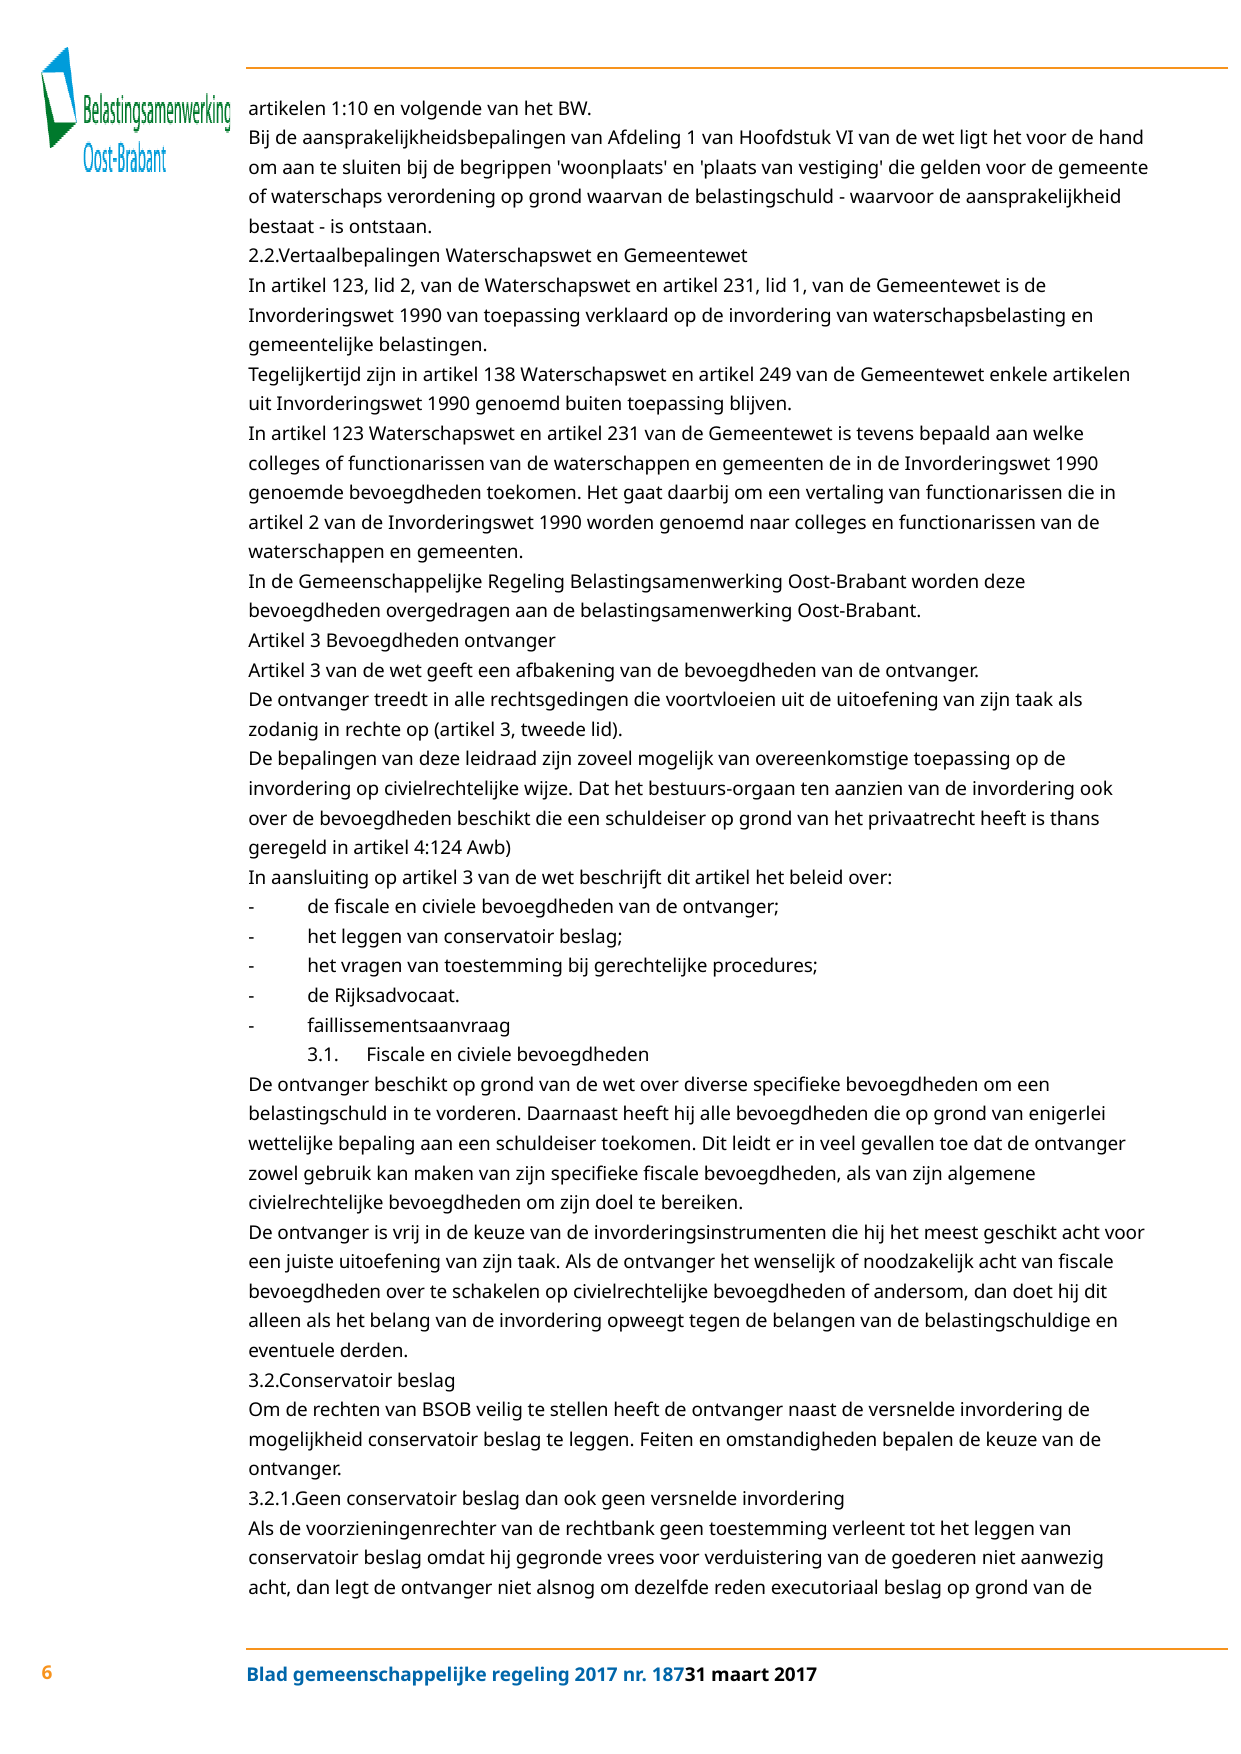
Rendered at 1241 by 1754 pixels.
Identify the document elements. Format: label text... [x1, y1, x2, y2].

text Tegelijkertijd zijn in artikel 138 Waterschapswet en artikel 249 van de Gemeentewet enkele artikelen uit Invorderingswet 1990 genoemd buiten toepassing blijven. [248, 361, 1152, 416]
text De bepalingen van deze leidraad zijn zoveel mogelijk van overeenkomstige toepassing op de invordering op civielrechtelijke wijze. Dat het bestuurs-orgaan ten aanzien van de invordering ook over de bevoegdheden beschikt die een schuldeiser op grond van het privaatrecht heeft is thans geregeld in artikel 4:124 Awb) [248, 746, 1152, 860]
picture [100, 161, 105, 172]
text artikelen 1:10 en volgende van het BW. [248, 95, 1152, 121]
text Bij de aansprakelijkheidsbepalingen van Afdeling 1 van Hoofdstuk VI van de wet ligt het voor de hand om aan te sluiten bij de begrippen 'woonplaats' en 'plaats van vestiging' die gelden voor de gemeente of waterschaps verordening op grond waarvan de belastingschuld - waarvoor de aansprakelijkheid bestaat - is ontstaan. [248, 124, 1152, 239]
picture [91, 163, 96, 172]
list het vragen van toestemming bij gerechtelijke procedures; [248, 953, 1152, 978]
text Om de rechten van BSOB veilig te stellen heeft de ontvanger naast de versnelde invordering de mogelijkheid conservatoir beslag te leggen. Feiten en omstandigheden bepalen de keuze van de ontvanger. [248, 1396, 1152, 1481]
picture [86, 146, 91, 169]
text De ontvanger beschikt op grond van de wet over diverse specifieke bevoegdheden om een belastingschuld in te vorderen. Daarnaast heeft hij alle bevoegdheden die op grond van enigerlei wettelijke bepaling aan een schuldeiser toekomen. Dit leidt er in veel gevallen toe dat de ontvanger zowel gebruik kan maken van zijn specifieke fiscale bevoegdheden, als van zijn algemene civielrechtelijke bevoegdheden om zijn doel te bereiken. [248, 1071, 1152, 1215]
text In artikel 123 Waterschapswet en artikel 231 van de Gemeentewet is tevens bepaald aan welke colleges of functionarissen van de waterschappen en gemeenten de in de Invorderingswet 1990 genoemde bevoegdheden toekomen. Het gaat daarbij om een vertaling van functionarissen die in artikel 2 van de Invorderingswet 1990 worden genoemd naar colleges en functionarissen van de waterschappen en gemeenten. [248, 420, 1152, 564]
text In aansluiting op artikel 3 van de wet beschrijft dit artikel het beleid over: [248, 864, 1152, 890]
text In artikel 123, lid 2, van de Waterschapswet en artikel 231, lid 1, van de Gemeentewet is de Invorderingswet 1990 van toepassing verklaard op de invordering van waterschapsbelasting en gemeentelijke belastingen. [248, 272, 1152, 357]
text De ontvanger is vrij in de keuze van de invorderingsinstrumenten die hij het meest geschikt acht voor een juiste uitoefening van zijn taak. Als de ontvanger het wenselijk of noodzakelijk acht van fiscale bevoegdheden over te schakelen op civielrechtelijke bevoegdheden of andersom, dan doet hij dit alleen als het belang van de invordering opweegt tegen de belangen van de belastingschuldige en eventuele derden. [248, 1219, 1152, 1363]
list het leggen van conservatoir beslag; [248, 923, 1152, 949]
list Fiscale en civiele bevoegdheden [307, 1041, 1152, 1067]
text In de Gemeenschappelijke Regeling Belastingsamenwerking Oost-Brabant worden deze bevoegdheden overgedragen aan de belastingsamenwerking Oost-Brabant. [248, 568, 1152, 623]
text Artikel 3 van de wet geeft een afbakening van de bevoegdheden van de ontvanger. [248, 657, 1152, 683]
list de Rijksadvocaat. [248, 982, 1152, 1008]
list faillissementsaanvraag [248, 1012, 1152, 1038]
text 3.2.Conservatoir beslag [248, 1367, 1152, 1393]
picture [41, 47, 231, 172]
text De ontvanger treedt in alle rechtsgedingen die voortvloeien uit de uitoefening van zijn taak als zodanig in rechte op (artikel 3, tweede lid). [248, 686, 1152, 742]
text 3.2.1.Geen conservatoir beslag dan ook geen versnelde invordering [248, 1485, 1152, 1511]
text 2.2.Vertaalbepalingen Waterschapswet en Gemeentewet [248, 243, 1152, 268]
text Artikel 3 Bevoegdheden ontvanger [248, 627, 1152, 653]
list de fiscale en civiele bevoegdheden van de ontvanger; [248, 893, 1152, 919]
picture [129, 155, 134, 172]
text Als de voorzieningenrechter van de rechtbank geen toestemming verleent tot het leggen van conservatoir beslag omdat hij gegronde vrees voor verduistering van de goederen niet aanwezig acht, dan legt de ontvanger niet alsnog om dezelfde reden executoriaal beslag op grond van de [248, 1515, 1152, 1600]
